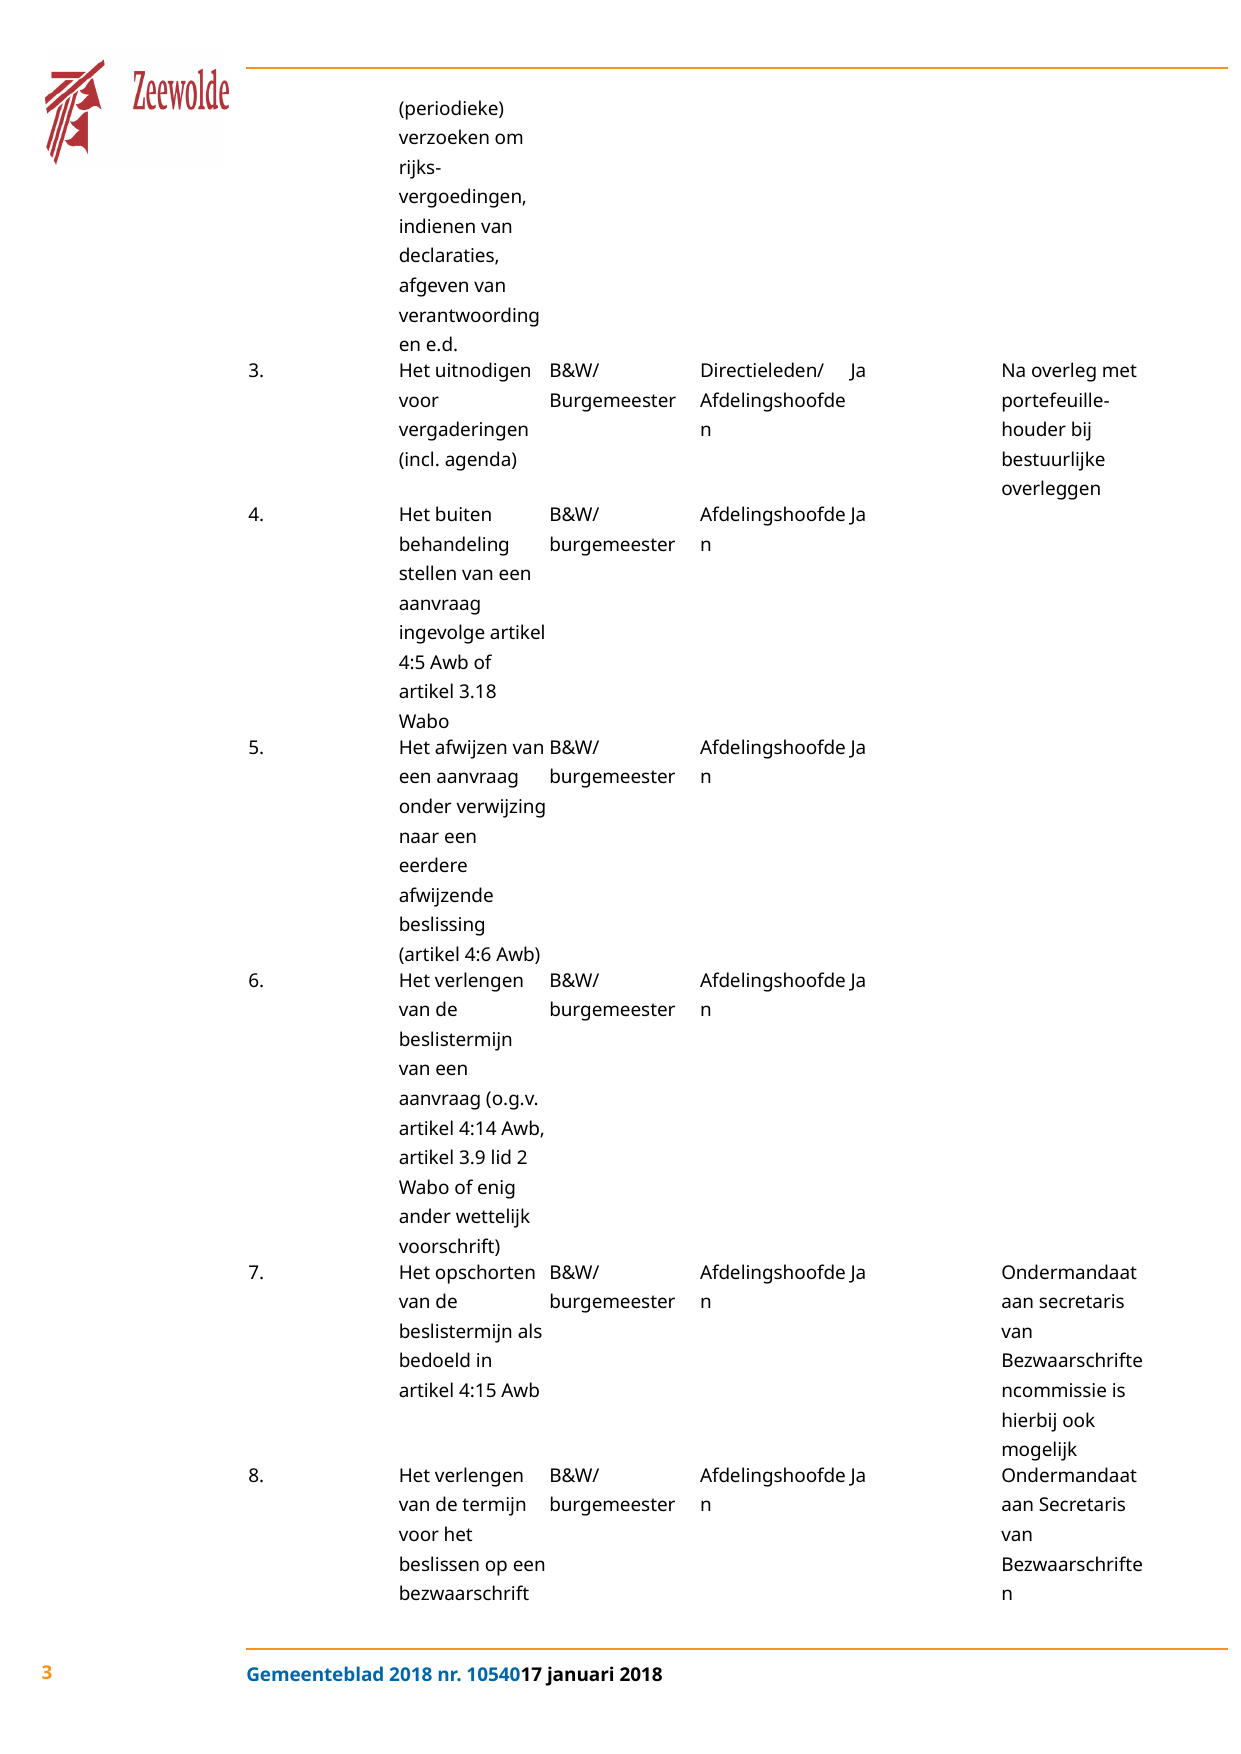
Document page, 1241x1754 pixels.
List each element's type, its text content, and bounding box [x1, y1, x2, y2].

table_cell Ja [850, 734, 1001, 967]
table_cell Het uitnodigen voor vergaderingen (incl. agenda) [399, 357, 549, 501]
picture [41, 47, 231, 172]
table_cell B&W/ burgemeester [549, 501, 700, 734]
table_cell Afdelingshoofden [700, 1259, 850, 1462]
table_cell [248, 501, 398, 734]
table_cell Ja [850, 1259, 1001, 1462]
table_cell Ja [850, 967, 1001, 1259]
table_cell Ondermandaat aan secretaris van Bezwaarschriftencommissie is hierbij ook mogelijk [1001, 1259, 1152, 1462]
table_cell Afdelingshoofden [700, 501, 850, 734]
table_cell Ja [850, 501, 1001, 734]
table_cell [1001, 734, 1152, 967]
table_cell [248, 967, 398, 1259]
table_cell Ondermandaat aan Secretaris van Bezwaarschriften [1001, 1462, 1152, 1606]
table_cell Het verlengen van de termijn voor het beslissen op een bezwaarschrift [399, 1462, 549, 1606]
table_cell [248, 95, 398, 357]
table_cell Afdelingshoofden [700, 734, 850, 967]
table_cell [1001, 501, 1152, 734]
table_cell [850, 95, 1001, 357]
table_cell Afdelingshoofden [700, 967, 850, 1259]
table_cell [248, 357, 398, 501]
table_cell Ja [850, 1462, 1001, 1606]
table_cell B&W/ Burgemeester [549, 357, 700, 501]
table_cell Ja [850, 357, 1001, 501]
table_cell B&W/ burgemeester [549, 1259, 700, 1462]
table_cell [549, 95, 700, 357]
table_cell Na overleg met portefeuille­houder bij bestuurlijke overleggen [1001, 357, 1152, 501]
table_cell Het opschorten van de beslistermijn als bedoeld in artikel 4:15 Awb [399, 1259, 549, 1462]
table_cell [700, 95, 850, 357]
table_cell B&W/ burgemeester [549, 967, 700, 1259]
table_cell (periodieke) verzoeken om rijks­vergoedingen, indienen van declaraties, afgeven van verantwoordingen e.d. [399, 95, 549, 357]
table_cell [248, 1462, 398, 1606]
table_cell B&W/ burgemeester [549, 734, 700, 967]
table_cell [1001, 967, 1152, 1259]
table_cell Het buiten behandeling stellen van een aanvraag ingevolge artikel 4:5 Awb of artikel 3.18 Wabo [399, 501, 549, 734]
table_cell B&W/ burgemeester [549, 1462, 700, 1606]
table_cell Het afwijzen van een aanvraag onder verwijzing naar een eerdere afwijzende beslissing (artikel 4:6 Awb) [399, 734, 549, 967]
table_cell Het verlengen van de beslistermijn van een aanvraag (o.g.v. artikel 4:14 Awb, artikel 3.9 lid 2 Wabo of enig ander wettelijk voorschrift) [399, 967, 549, 1259]
table_cell [248, 1259, 398, 1462]
table_cell [248, 734, 398, 967]
table_cell Afdelingshoofden [700, 1462, 850, 1606]
table_cell [1001, 95, 1152, 357]
table_cell Directieleden/ Afdelingshoofden [700, 357, 850, 501]
